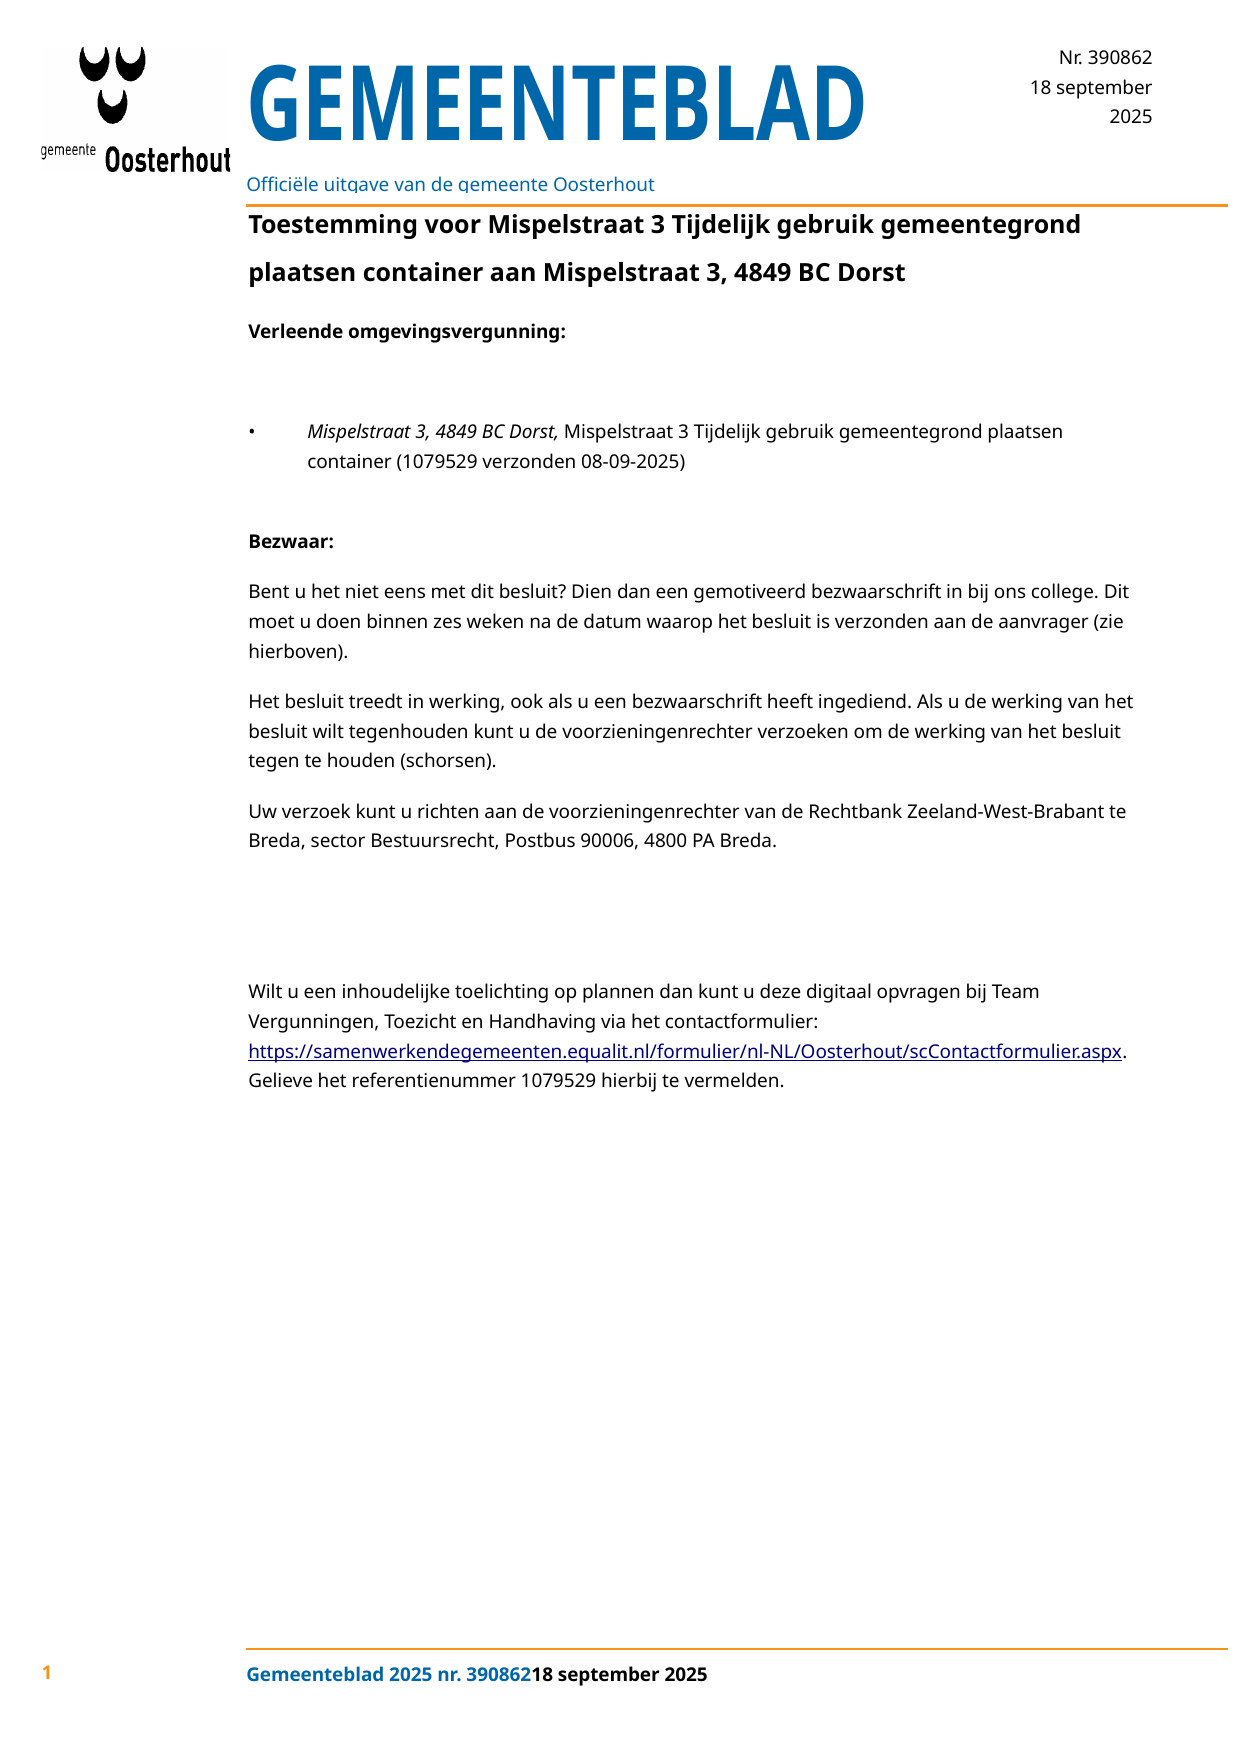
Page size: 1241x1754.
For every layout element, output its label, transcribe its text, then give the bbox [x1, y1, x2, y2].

text Bezwaar: [248, 528, 1152, 554]
text Het besluit treedt in werking, ook als u een bezwaarschrift heeft ingediend. Als u de werking van het besluit wilt tegenhouden kunt u de voorzieningenrechter verzoeken om de werking van het besluit tegen te houden (schorsen). [248, 688, 1152, 773]
text Verleende omgevingsvergunning: [248, 318, 1152, 344]
picture [41, 47, 231, 172]
text Uw verzoek kunt u richten aan de voorzieningenrechter van de Rechtbank Zeeland-West-Brabant te Breda, sector Bestuursrecht, Postbus 90006, 4800 PA Breda. [248, 798, 1152, 853]
text Toestemming voor Mispelstraat 3 Tijdelijk gebruik gemeentegrond plaatsen container aan Mispelstraat 3, 4849 BC Dorst [248, 207, 1152, 288]
list Mispelstraat 3, 4849 BC Dorst, Mispelstraat 3 Tijdelijk gebruik gemeentegrond plaatsen container (1079529 verzonden 08-09-2025) [248, 419, 1152, 474]
text Wilt u een inhoudelijke toelichting op plannen dan kunt u deze digitaal opvragen bij Team Vergunningen, Toezicht en Handhaving via het contactformulier: https://samenwerkendegemeenten.equalit.nl/formulier/nl-NL/Oosterhout/scContactformulier.aspx. Gelieve het referentienummer 1079529 hierbij te vermelden. [248, 979, 1152, 1093]
text Bent u het niet eens met dit besluit? Dien dan een gemotiveerd bezwaarschrift in bij ons college. Dit moet u doen binnen zes weken na de datum waarop het besluit is verzonden aan de aanvrager (zie hierboven). [248, 579, 1152, 664]
